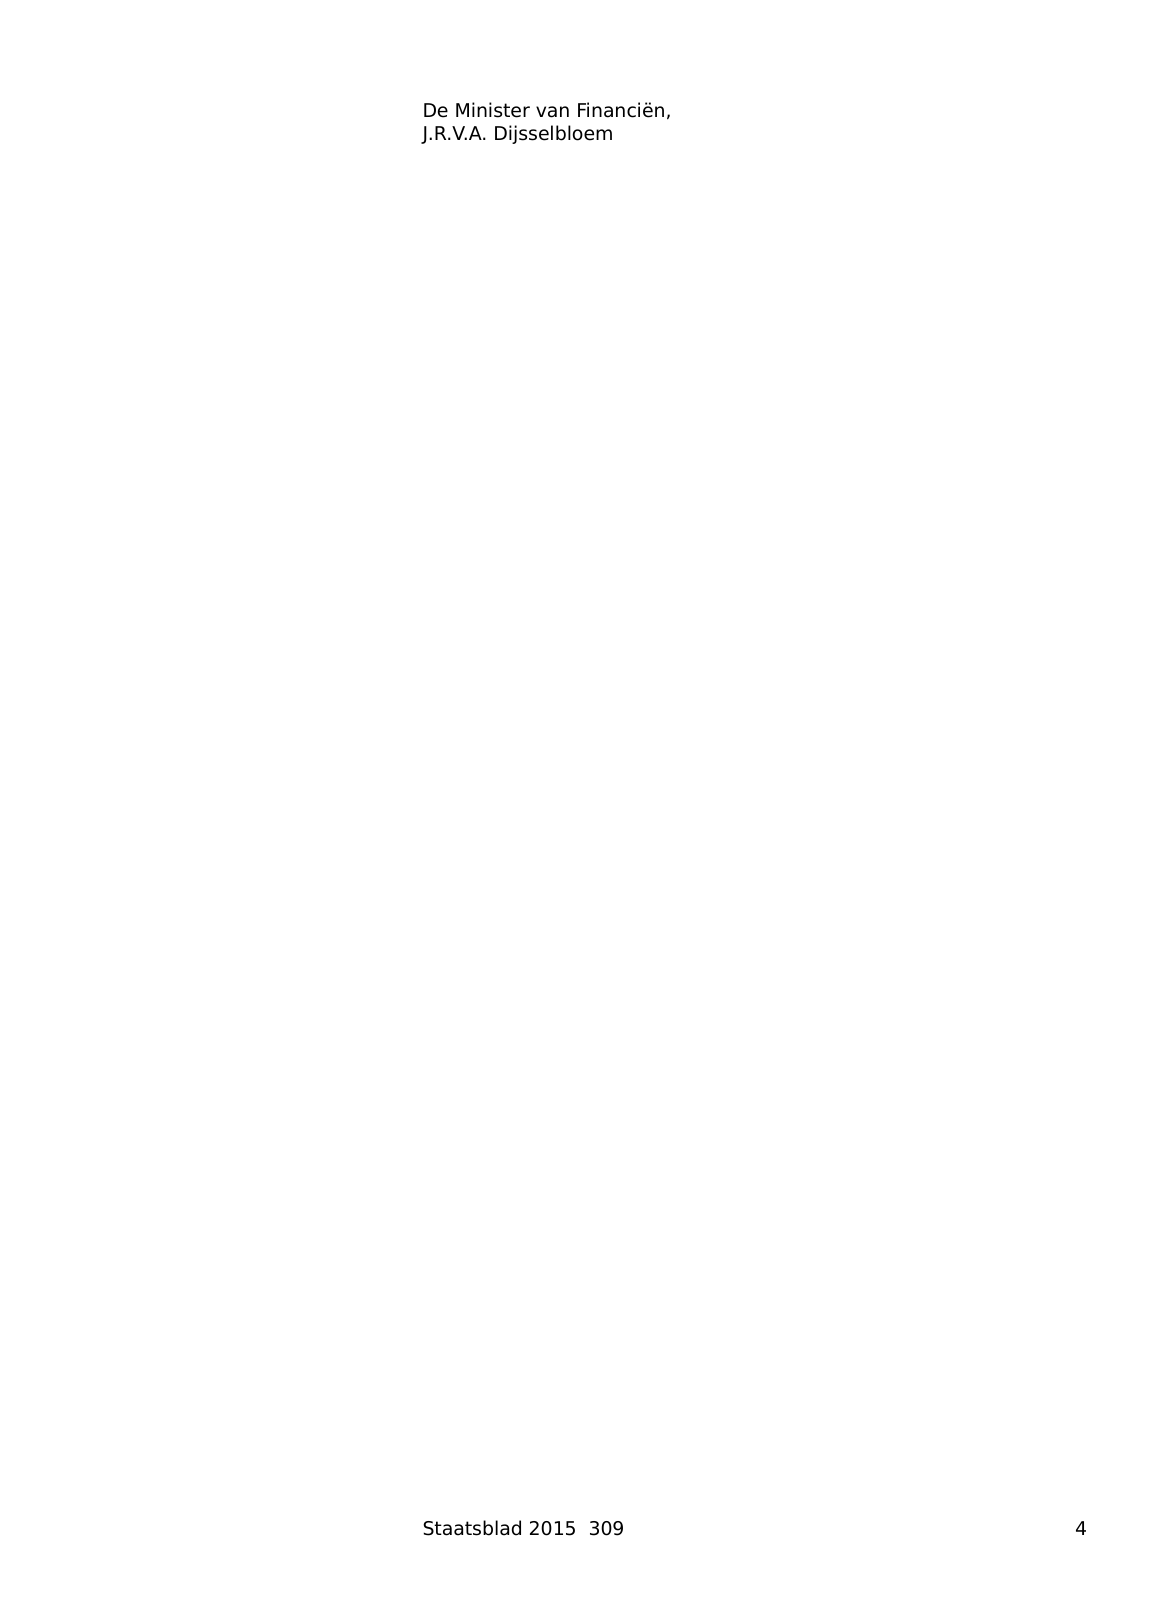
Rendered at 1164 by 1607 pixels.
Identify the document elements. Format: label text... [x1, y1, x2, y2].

text De Minister van Financiën, J.R.V.A. Dijsselbloem [422, 100, 1087, 144]
